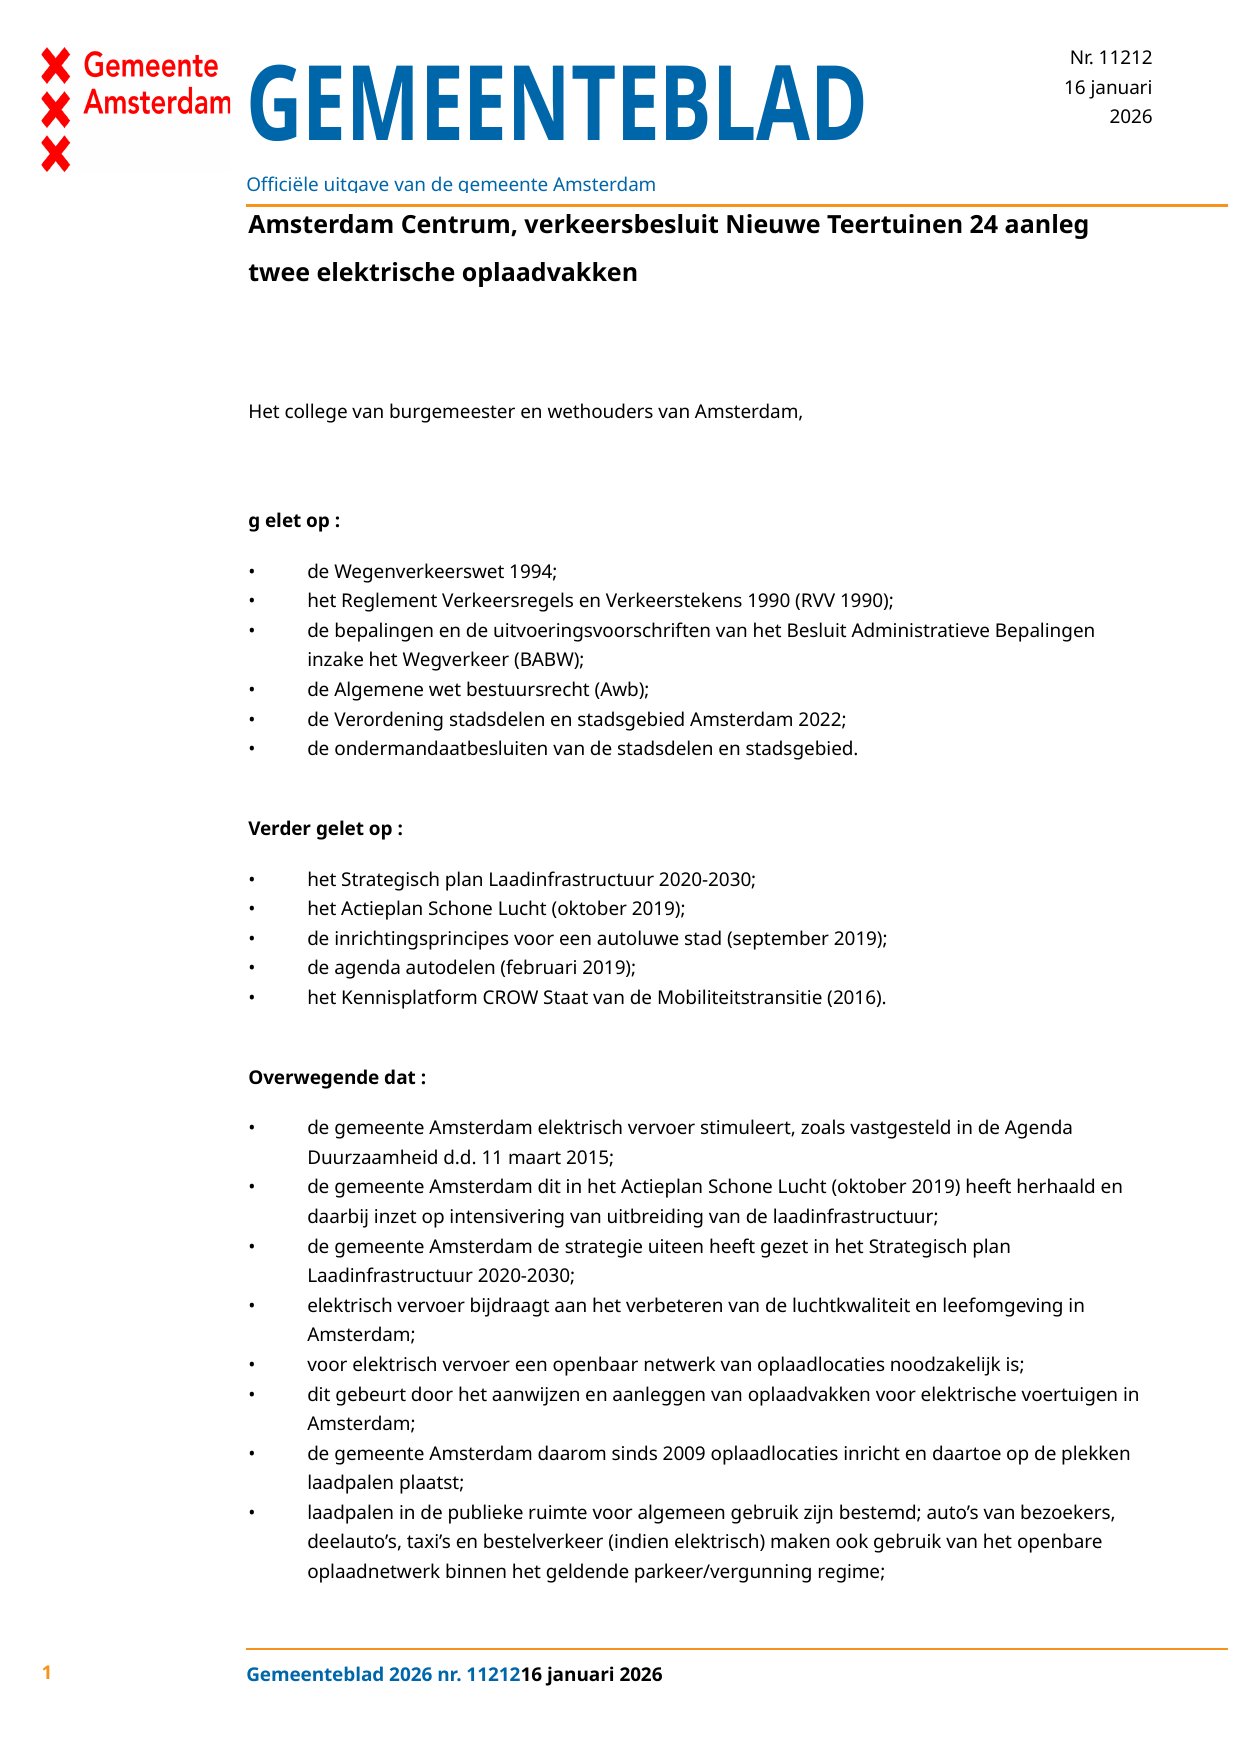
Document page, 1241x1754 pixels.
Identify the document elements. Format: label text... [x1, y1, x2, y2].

list het Strategisch plan Laadinfrastructuur 2020-2030; [248, 866, 1152, 891]
list de gemeente Amsterdam dit in het Actieplan Schone Lucht (oktober 2019) heeft herhaald en daarbij inzet op intensivering van uitbreiding van de laadinfrastructuur; [248, 1174, 1152, 1229]
list de Verordening stadsdelen en stadsgebied Amsterdam 2022; [248, 706, 1152, 731]
text Het college van burgemeester en wethouders van Amsterdam, [248, 398, 1152, 423]
list de bepalingen en de uitvoeringsvoorschriften van het Besluit Administratieve Bepalingen inzake het Wegverkeer (BABW); [248, 617, 1152, 672]
list de agenda autodelen (februari 2019); [248, 954, 1152, 980]
list de gemeente Amsterdam elektrisch vervoer stimuleert, zoals vastgesteld in de Agenda Duurzaamheid d.d. 11 maart 2015; [248, 1114, 1152, 1170]
list elektrisch vervoer bijdraagt aan het verbeteren van de luchtkwaliteit en leefomgeving in Amsterdam; [248, 1292, 1152, 1347]
list de gemeente Amsterdam daarom sinds 2009 oplaadlocaties inricht en daartoe op de plekken laadpalen plaatst; [248, 1440, 1152, 1495]
list laadpalen in de publieke ruimte voor algemeen gebruik zijn bestemd; auto’s van bezoekers, deelauto’s, taxi’s en bestelverkeer (indien elektrisch) maken ook gebruik van het openbare oplaadnetwerk binnen het geldende parkeer/vergunning regime; [248, 1499, 1152, 1584]
list voor elektrisch vervoer een openbaar netwerk van oplaadlocaties noodzakelijk is; [248, 1351, 1152, 1377]
list het Reglement Verkeersregels en Verkeerstekens 1990 (RVV 1990); [248, 587, 1152, 613]
list de Algemene wet bestuursrecht (Awb); [248, 676, 1152, 702]
picture [41, 47, 231, 172]
list dit gebeurt door het aanwijzen en aanleggen van oplaadvakken voor elektrische voertuigen in Amsterdam; [248, 1381, 1152, 1436]
text Overwegende dat : [248, 1064, 1152, 1090]
text Amsterdam Centrum, verkeersbesluit Nieuwe Teertuinen 24 aanleg twee elektrische oplaadvakken [248, 207, 1152, 288]
text g elet op : [248, 507, 1152, 533]
list de gemeente Amsterdam de strategie uiteen heeft gezet in het Strategisch plan Laadinfrastructuur 2020-2030; [248, 1233, 1152, 1288]
list de Wegenverkeerswet 1994; [248, 558, 1152, 583]
list het Kennisplatform CROW Staat van de Mobiliteitstransitie (2016). [248, 984, 1152, 1010]
list de ondermandaatbesluiten van de stadsdelen en stadsgebied. [248, 735, 1152, 761]
list het Actieplan Schone Lucht (oktober 2019); [248, 895, 1152, 921]
text Verder gelet op : [248, 815, 1152, 841]
list de inrichtingsprincipes voor een autoluwe stad (september 2019); [248, 925, 1152, 951]
